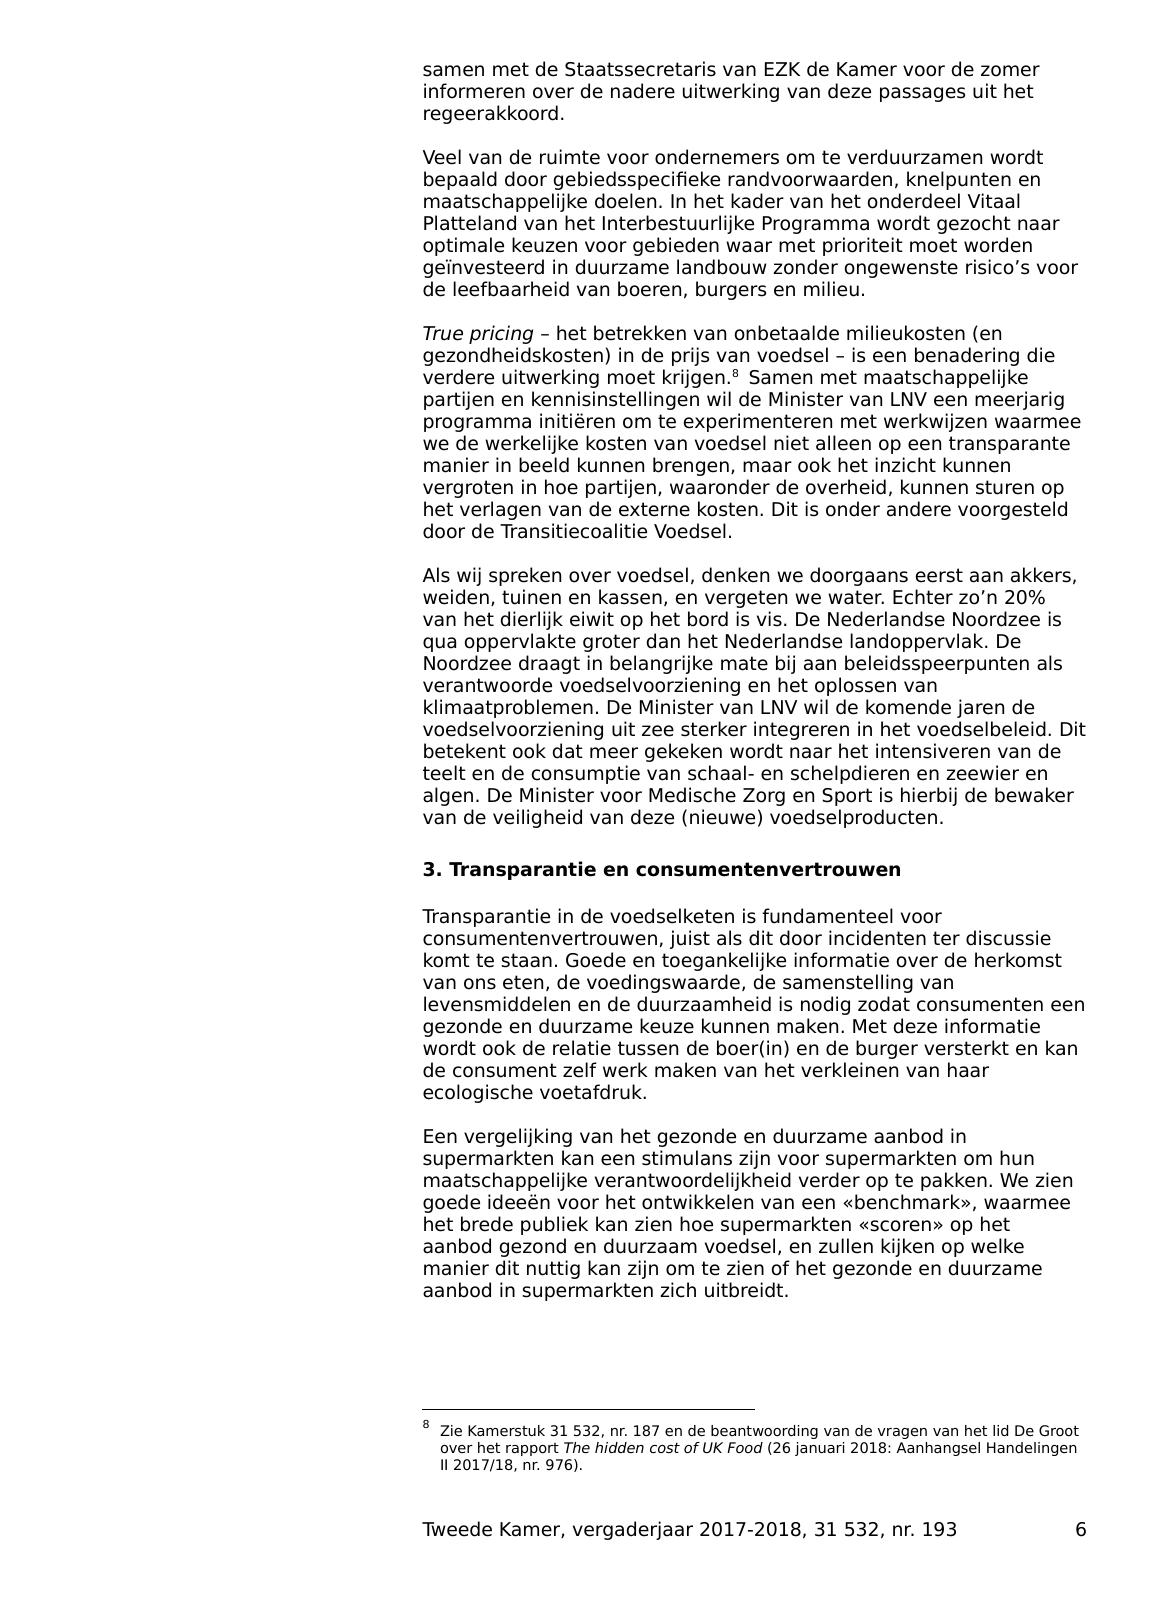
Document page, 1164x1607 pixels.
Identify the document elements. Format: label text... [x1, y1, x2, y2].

text Veel van de ruimte voor ondernemers om te verduurzamen wordt bepaald door gebiedsspecifieke randvoorwaarden, knelpunten en maatschappelijke doelen. In het kader van het onderdeel Vitaal Platteland van het Interbestuurlijke Programma wordt gezocht naar optimale keuzen voor gebieden waar met prioriteit moet worden geïnvesteerd in duurzame landbouw zonder ongewenste risico’s voor de leefbaarheid van boeren, burgers en milieu. [422, 147, 1087, 301]
text Een vergelijking van het gezonde en duurzame aanbod in supermarkten kan een stimulans zijn voor supermarkten om hun maatschappelijke verantwoordelijkheid verder op te pakken. We zien goede ideeën voor het ontwikkelen van een «benchmark», waarmee het brede publiek kan zien hoe supermarkten «scoren» op het aanbod gezond en duurzaam voedsel, en zullen kijken op welke manier dit nuttig kan zijn om te zien of het gezonde en duurzame aanbod in supermarkten zich uitbreidt. [422, 1126, 1087, 1302]
text Transparantie in de voedselketen is fundamenteel voor consumentenvertrouwen, juist als dit door incidenten ter discussie komt te staan. Goede en toegankelijke informatie over de herkomst van ons eten, de voedingswaarde, de samenstelling van levensmiddelen en de duurzaamheid is nodig zodat consumenten een gezonde en duurzame keuze kunnen maken. Met deze informatie wordt ook de relatie tussen de boer(in) en de burger versterkt en kan de consument zelf werk maken van het verkleinen van haar ecologische voetafdruk. [422, 906, 1087, 1104]
subtitle 3. Transparantie en consumentenvertrouwen [422, 859, 1087, 881]
text True pricing – het betrekken van onbetaalde milieukosten (en gezondheidskosten) in de prijs van voedsel – is een benadering die verdere uitwerking moet krijgen. Samen met maatschappelijke partijen en kennisinstellingen wil de Minister van LNV een meerjarig programma initiëren om te experimenteren met werkwijzen waarmee we de werkelijke kosten van voedsel niet alleen op een transparante manier in beeld kunnen brengen, maar ook het inzicht kunnen vergroten in hoe partijen, waaronder de overheid, kunnen sturen op het verlagen van de externe kosten. Dit is onder andere voorgesteld door de Transitiecoalitie Voedsel. [422, 323, 1087, 543]
text Als wij spreken over voedsel, denken we doorgaans eerst aan akkers, weiden, tuinen en kassen, en vergeten we water. Echter zo’n 20% van het dierlijk eiwit op het bord is vis. De Nederlandse Noordzee is qua oppervlakte groter dan het Nederlandse landoppervlak. De Noordzee draagt in belangrijke mate bij aan beleidsspeerpunten als verantwoorde voedselvoorziening en het oplossen van klimaatproblemen. De Minister van LNV wil de komende jaren de voedselvoorziening uit zee sterker integreren in het voedselbeleid. Dit betekent ook dat meer gekeken wordt naar het intensiveren van de teelt en de consumptie van schaal- en schelpdieren en zeewier en algen. De Minister voor Medische Zorg en Sport is hierbij de bewaker van de veiligheid van deze (nieuwe) voedselproducten. [422, 565, 1087, 829]
text samen met de Staatssecretaris van EZK de Kamer voor de zomer informeren over de nadere uitwerking van deze passages uit het regeerakkoord. [422, 59, 1087, 125]
text Zie Kamerstuk 31 532, nr. 187 en de beantwoording van de vragen van het lid De Groot over het rapport The hidden cost of UK Food (26 januari 2018: Aanhangsel Handelingen II 2017/18, nr. 976). [422, 1418, 1087, 1474]
